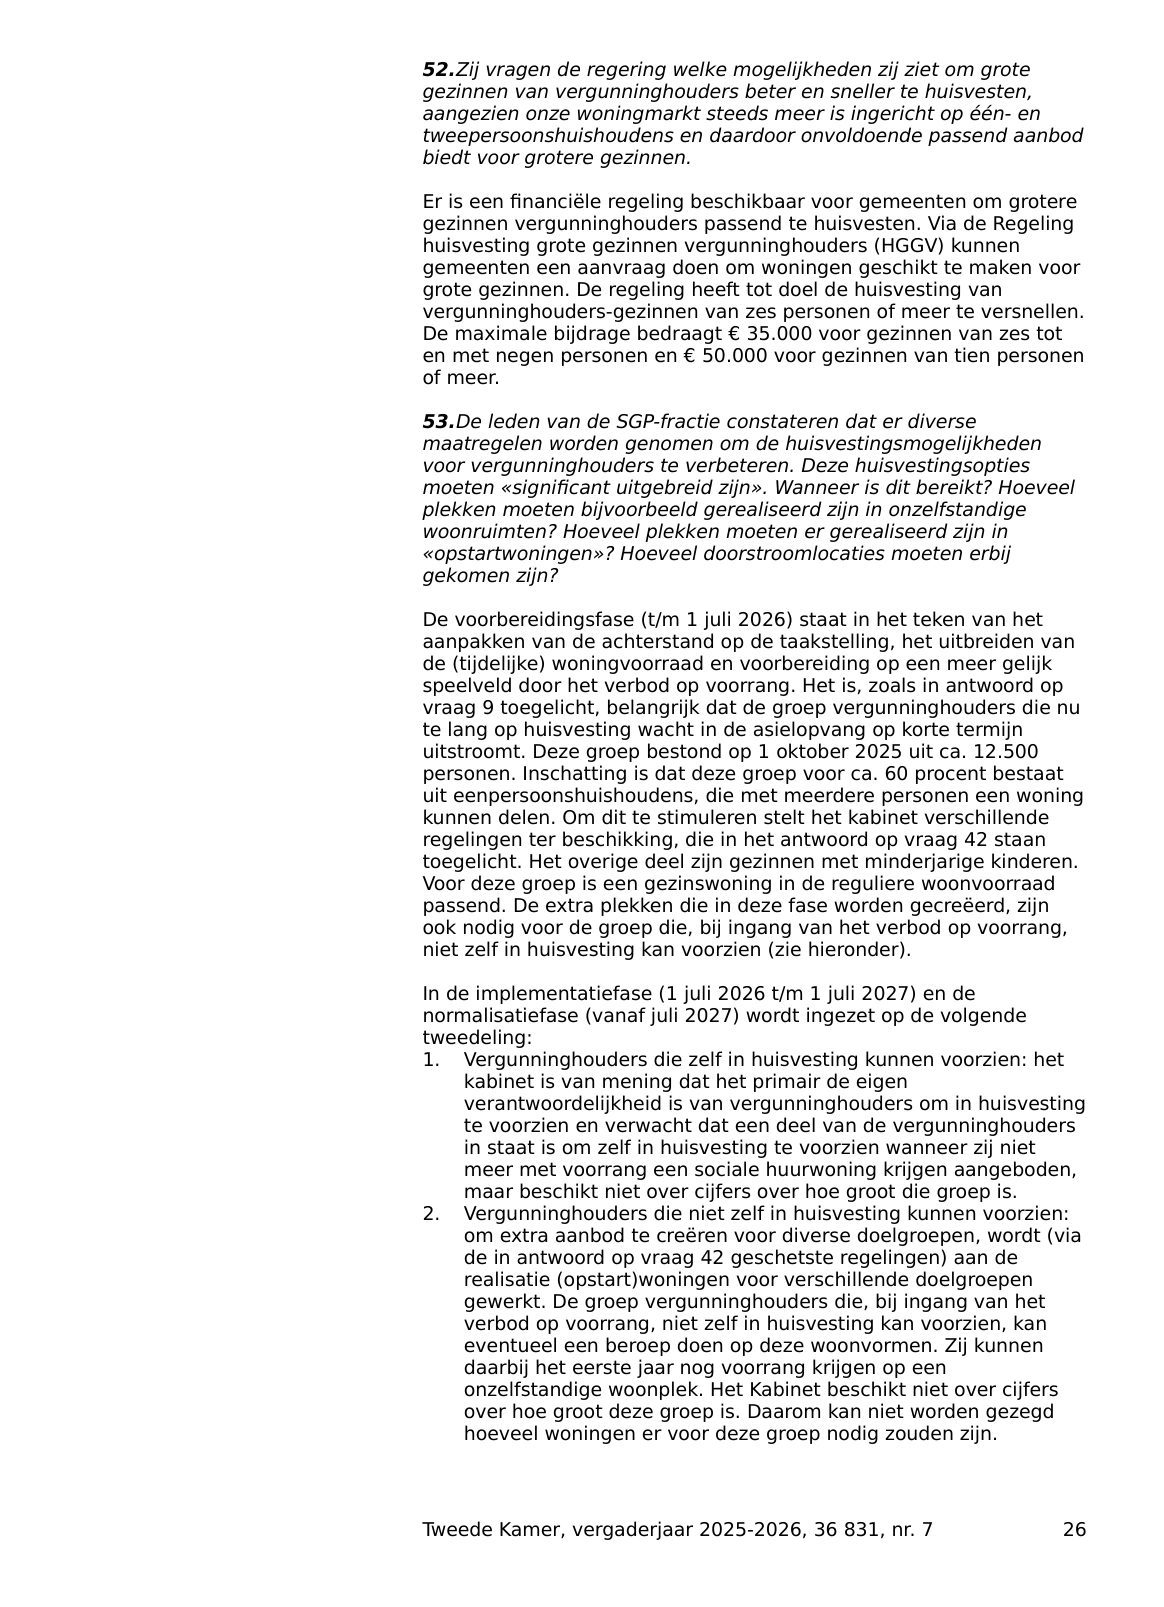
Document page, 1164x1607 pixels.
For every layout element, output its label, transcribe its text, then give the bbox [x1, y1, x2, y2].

text 1. Vergunninghouders die zelf in huisvesting kunnen voorzien: het kabinet is van mening dat het primair de eigen verantwoordelijkheid is van vergunninghouders om in huisvesting te voorzien en verwacht dat een deel van de vergunninghouders in staat is om zelf in huisvesting te voorzien wanneer zij niet meer met voorrang een sociale huurwoning krijgen aangeboden, maar beschikt niet over cijfers over hoe groot die groep is. [422, 1049, 1087, 1203]
text 53.De leden van de SGP-fractie constateren dat er diverse maatregelen worden genomen om de huisvestingsmogelijkheden voor vergunninghouders te verbeteren. Deze huisvestingsopties moeten «significant uitgebreid zijn». Wanneer is dit bereikt? Hoeveel plekken moeten bijvoorbeeld gerealiseerd zijn in onzelfstandige woonruimten? Hoeveel plekken moeten er gerealiseerd zijn in «opstartwoningen»? Hoeveel doorstroomlocaties moeten erbij gekomen zijn? [422, 411, 1087, 587]
text 52.Zij vragen de regering welke mogelijkheden zij ziet om grote gezinnen van vergunninghouders beter en sneller te huisvesten, aangezien onze woningmarkt steeds meer is ingericht op één- en tweepersoonshuishoudens en daardoor onvoldoende passend aanbod biedt voor grotere gezinnen. [422, 59, 1087, 169]
text Er is een financiële regeling beschikbaar voor gemeenten om grotere gezinnen vergunninghouders passend te huisvesten. Via de Regeling huisvesting grote gezinnen vergunninghouders (HGGV) kunnen gemeenten een aanvraag doen om woningen geschikt te maken voor grote gezinnen. De regeling heeft tot doel de huisvesting van vergunninghouders-gezinnen van zes personen of meer te versnellen. De maximale bijdrage bedraagt € 35.000 voor gezinnen van zes tot en met negen personen en € 50.000 voor gezinnen van tien personen of meer. [422, 191, 1087, 389]
text In de implementatiefase (1 juli 2026 t/m 1 juli 2027) en de normalisatiefase (vanaf juli 2027) wordt ingezet op de volgende tweedeling: [422, 983, 1087, 1049]
text 2. Vergunninghouders die niet zelf in huisvesting kunnen voorzien: om extra aanbod te creëren voor diverse doelgroepen, wordt (via de in antwoord op vraag 42 geschetste regelingen) aan de realisatie (opstart)woningen voor verschillende doelgroepen gewerkt. De groep vergunninghouders die, bij ingang van het verbod op voorrang, niet zelf in huisvesting kan voorzien, kan eventueel een beroep doen op deze woonvormen. Zij kunnen daarbij het eerste jaar nog voorrang krijgen op een onzelfstandige woonplek. Het Kabinet beschikt niet over cijfers over hoe groot deze groep is. Daarom kan niet worden gezegd hoeveel woningen er voor deze groep nodig zouden zijn. [422, 1203, 1087, 1444]
text De voorbereidingsfase (t/m 1 juli 2026) staat in het teken van het aanpakken van de achterstand op de taakstelling, het uitbreiden van de (tijdelijke) woningvoorraad en voorbereiding op een meer gelijk speelveld door het verbod op voorrang. Het is, zoals in antwoord op vraag 9 toegelicht, belangrijk dat de groep vergunninghouders die nu te lang op huisvesting wacht in de asielopvang op korte termijn uitstroomt. Deze groep bestond op 1 oktober 2025 uit ca. 12.500 personen. Inschatting is dat deze groep voor ca. 60 procent bestaat uit eenpersoonshuishoudens, die met meerdere personen een woning kunnen delen. Om dit te stimuleren stelt het kabinet verschillende regelingen ter beschikking, die in het antwoord op vraag 42 staan toegelicht. Het overige deel zijn gezinnen met minderjarige kinderen. Voor deze groep is een gezinswoning in de reguliere woonvoorraad passend. De extra plekken die in deze fase worden gecreëerd, zijn ook nodig voor de groep die, bij ingang van het verbod op voorrang, niet zelf in huisvesting kan voorzien (zie hieronder). [422, 609, 1087, 961]
